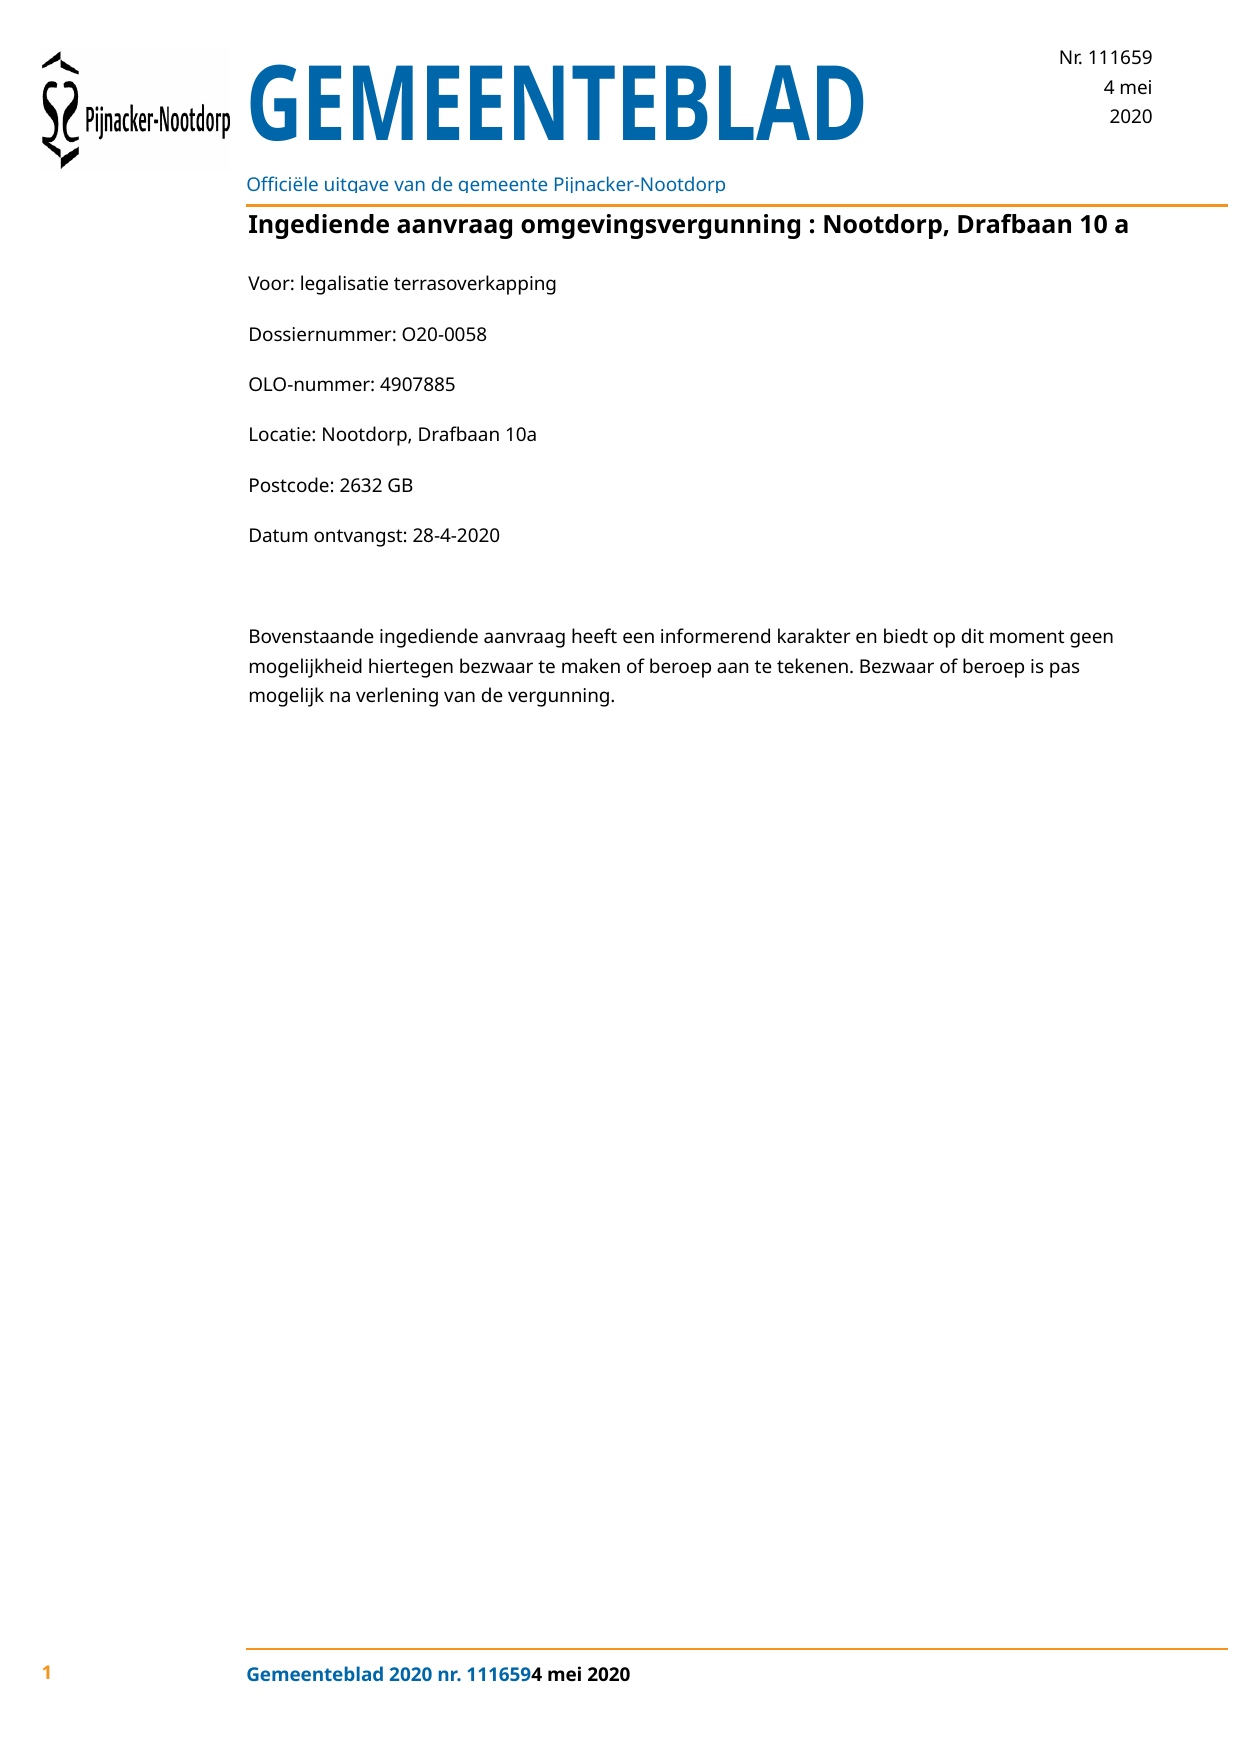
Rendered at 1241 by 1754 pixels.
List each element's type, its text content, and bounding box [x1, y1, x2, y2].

text Locatie: Nootdorp, Drafbaan 10a [248, 422, 1152, 447]
text Postcode: 2632 GB [248, 472, 1152, 498]
text Dossiernummer: O20-0058 [248, 321, 1152, 346]
text Datum ontvangst: 28-4-2020 [248, 522, 1152, 548]
picture [41, 47, 231, 172]
text OLO-nummer: 4907885 [248, 371, 1152, 397]
text Ingediende aanvraag omgevingsvergunning : Nootdorp, Drafbaan 10 a [248, 207, 1152, 241]
text Bovenstaande ingediende aanvraag heeft een informerend karakter en biedt op dit moment geen mogelijkheid hiertegen bezwaar te maken of beroep aan te tekenen. Bezwaar of beroep is pas mogelijk na verlening van de vergunning. [248, 623, 1152, 708]
text Voor: legalisatie terrasoverkapping [248, 270, 1152, 296]
